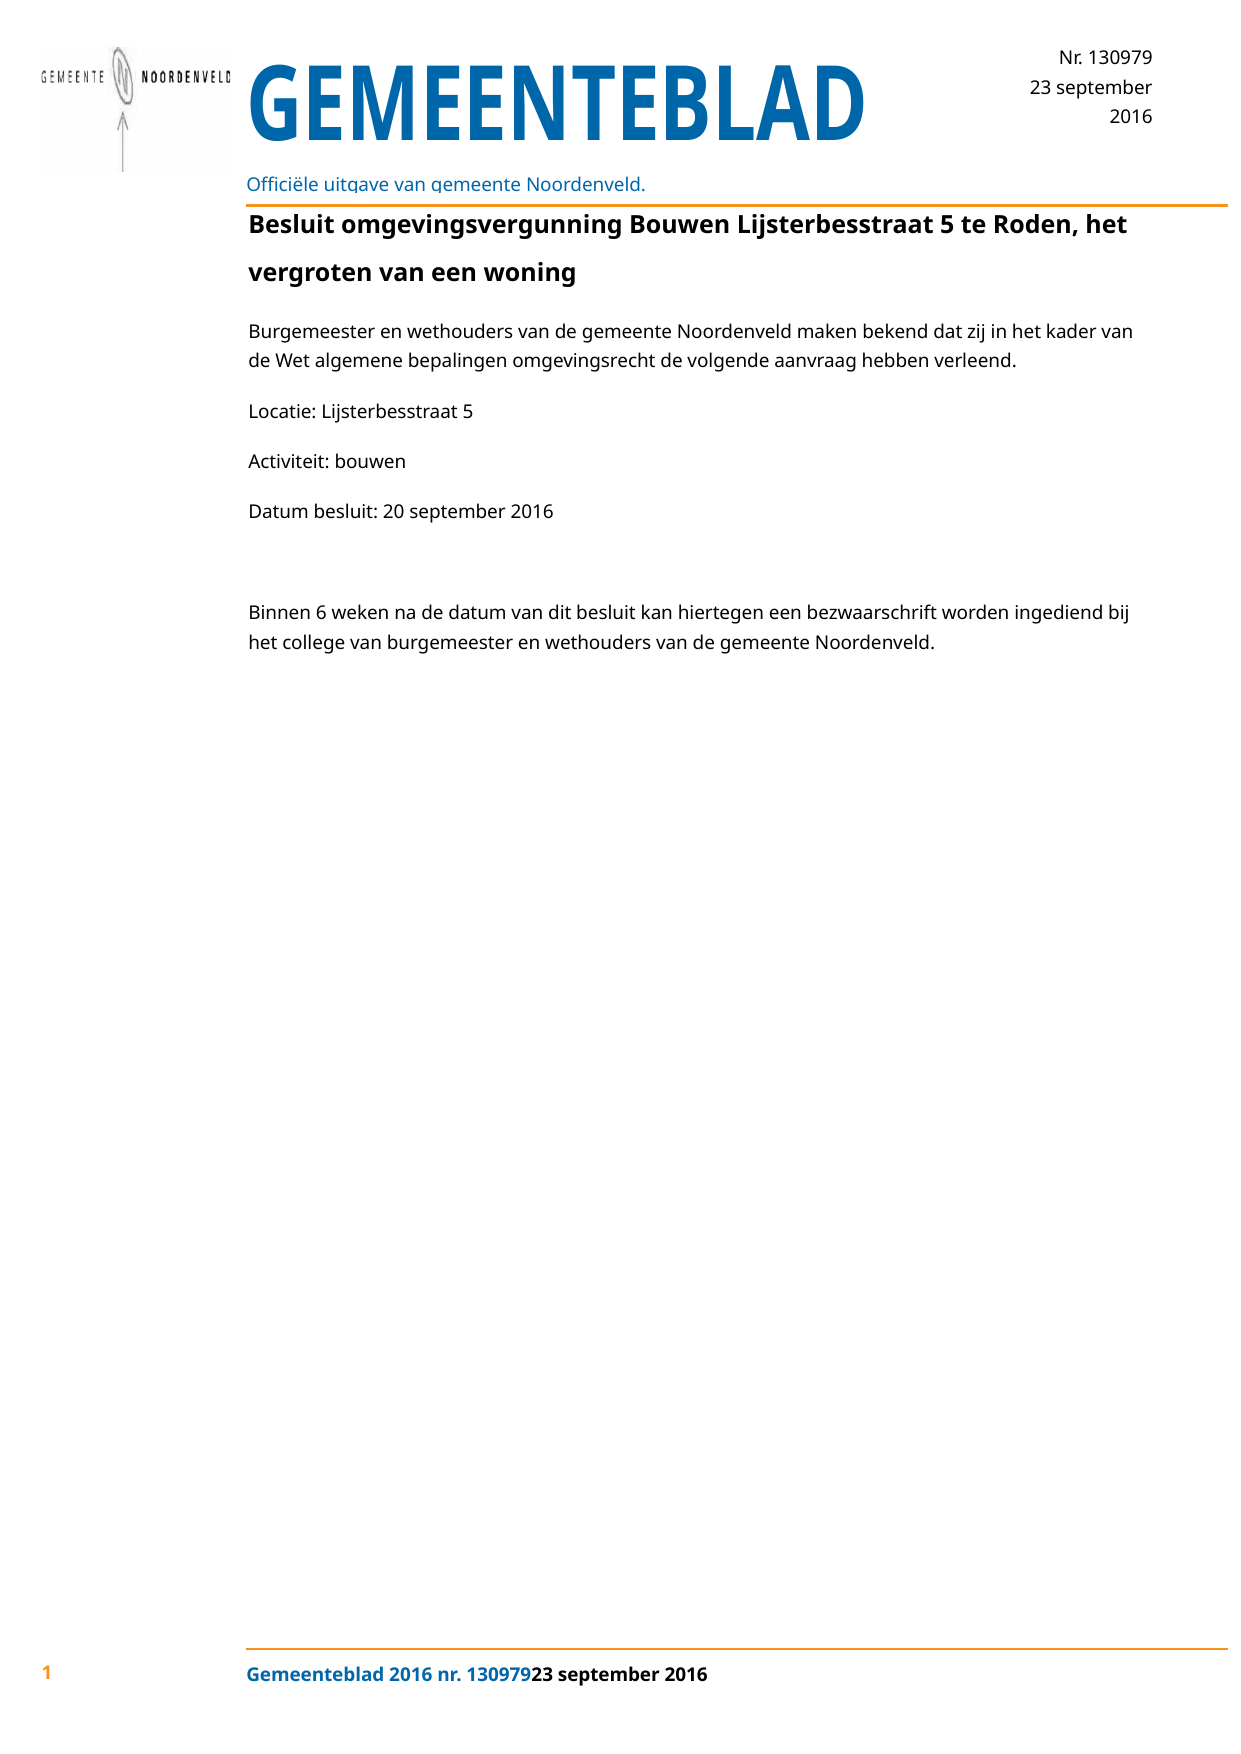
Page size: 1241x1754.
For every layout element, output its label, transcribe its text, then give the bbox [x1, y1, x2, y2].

text Binnen 6 weken na de datum van dit besluit kan hiertegen een bezwaarschrift worden ingediend bij het college van burgemeester en wethouders van de gemeente Noordenveld. [248, 599, 1152, 655]
picture [41, 47, 231, 172]
text Locatie: Lijsterbesstraat 5 [248, 398, 1152, 424]
text Besluit omgevingsvergunning Bouwen Lijsterbesstraat 5 te Roden, het vergroten van een woning [248, 207, 1152, 288]
text Burgemeester en wethouders van de gemeente Noordenveld maken bekend dat zij in het kader van de Wet algemene bepalingen omgevingsrecht de volgende aanvraag hebben verleend. [248, 318, 1152, 373]
text Activiteit: bouwen [248, 448, 1152, 474]
text Datum besluit: 20 september 2016 [248, 499, 1152, 524]
